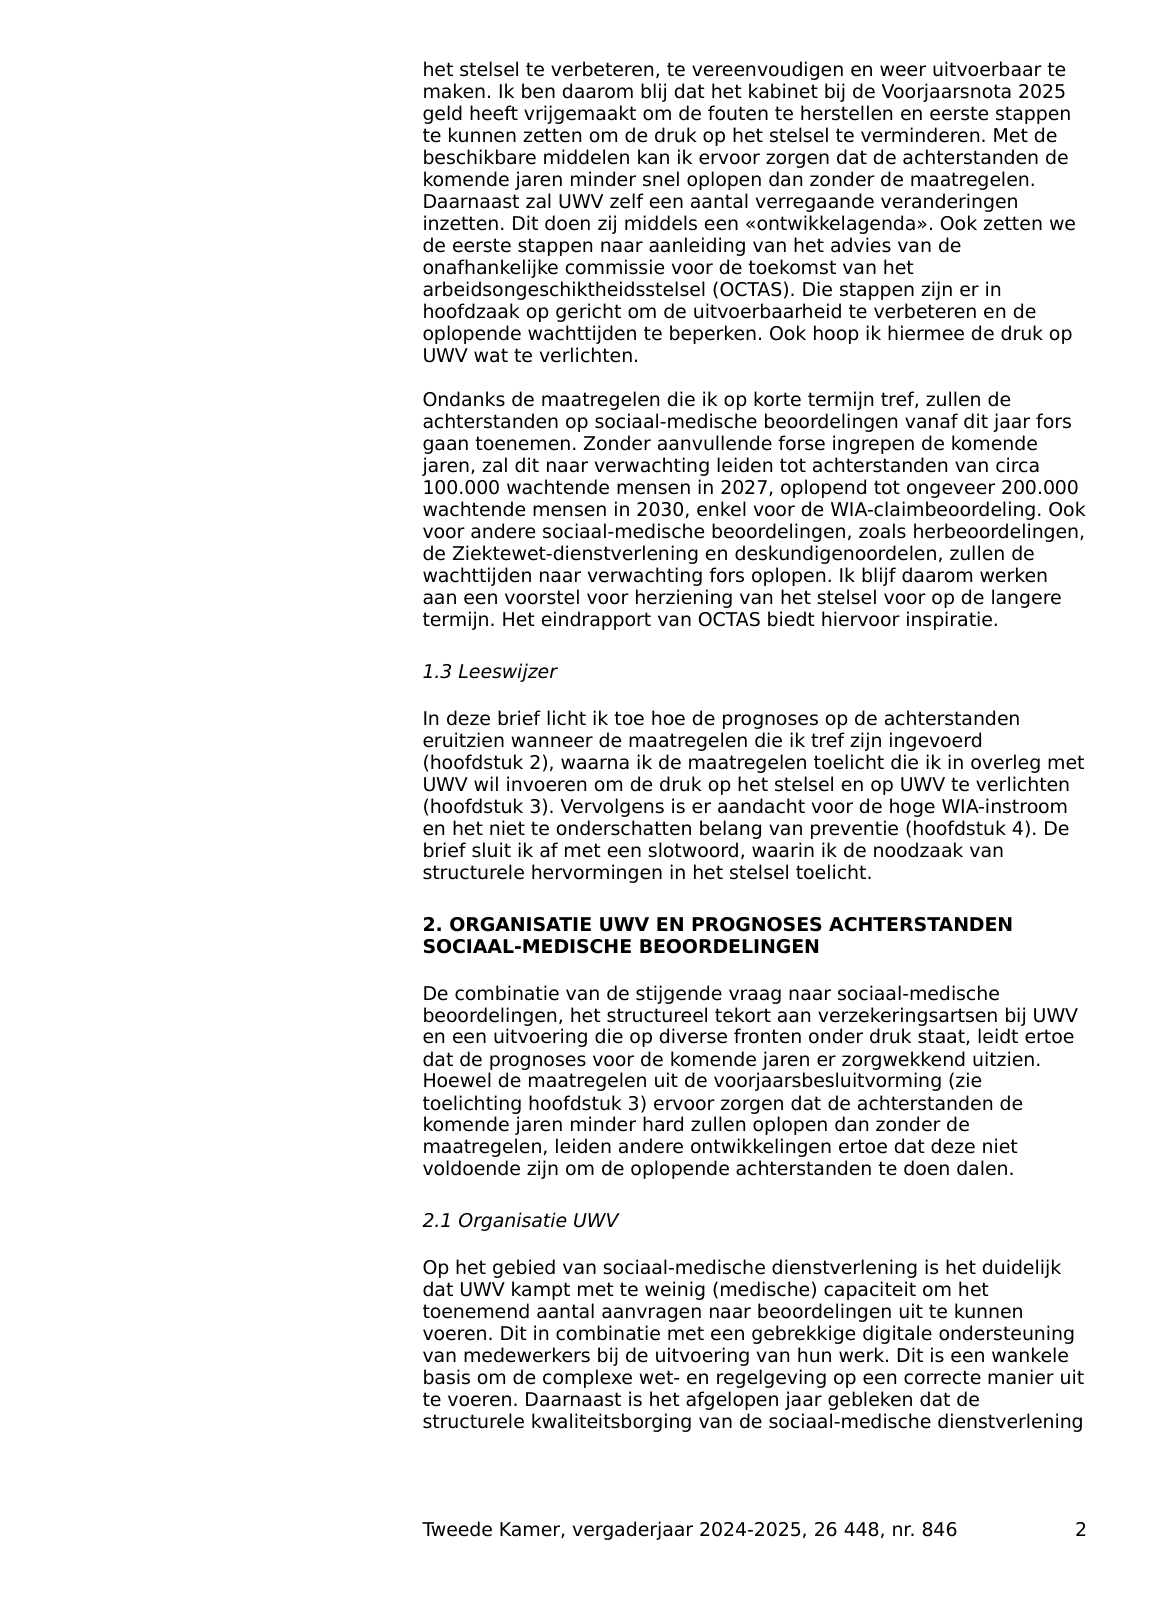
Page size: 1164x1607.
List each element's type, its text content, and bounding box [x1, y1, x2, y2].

text Op het gebied van sociaal-medische dienstverlening is het duidelijk dat UWV kampt met te weinig (medische) capaciteit om het toenemend aantal aanvragen naar beoordelingen uit te kunnen voeren. Dit in combinatie met een gebrekkige digitale ondersteuning van medewerkers bij de uitvoering van hun werk. Dit is een wankele basis om de complexe wet- en regelgeving op een correcte manier uit te voeren. Daarnaast is het afgelopen jaar gebleken dat de structurele kwaliteitsborging van de sociaal-medische dienstverlening [422, 1257, 1087, 1433]
text het stelsel te verbeteren, te vereenvoudigen en weer uitvoerbaar te maken. Ik ben daarom blij dat het kabinet bij de Voorjaarsnota 2025 geld heeft vrijgemaakt om de fouten te herstellen en eerste stappen te kunnen zetten om de druk op het stelsel te verminderen. Met de beschikbare middelen kan ik ervoor zorgen dat de achterstanden de komende jaren minder snel oplopen dan zonder de maatregelen. Daarnaast zal UWV zelf een aantal verregaande veranderingen inzetten. Dit doen zij middels een «ontwikkelagenda». Ook zetten we de eerste stappen naar aanleiding van het advies van de onafhankelijke commissie voor de toekomst van het arbeidsongeschiktheidsstelsel (OCTAS). Die stappen zijn er in hoofdzaak op gericht om de uitvoerbaarheid te verbeteren en de oplopende wachttijden te beperken. Ook hoop ik hiermee de druk op UWV wat te verlichten. [422, 59, 1087, 367]
subtitle 2. ORGANISATIE UWV EN PROGNOSES ACHTERSTANDEN SOCIAAL-MEDISCHE BEOORDELINGEN [422, 913, 1087, 957]
text De combinatie van de stijgende vraag naar sociaal-medische beoordelingen, het structureel tekort aan verzekeringsartsen bij UWV en een uitvoering die op diverse fronten onder druk staat, leidt ertoe dat de prognoses voor de komende jaren er zorgwekkend uitzien. Hoewel de maatregelen uit de voorjaarsbesluitvorming (zie toelichting hoofdstuk 3) ervoor zorgen dat de achterstanden de komende jaren minder hard zullen oplopen dan zonder de maatregelen, leiden andere ontwikkelingen ertoe dat deze niet voldoende zijn om de oplopende achterstanden te doen dalen. [422, 982, 1087, 1180]
text Ondanks de maatregelen die ik op korte termijn tref, zullen de achterstanden op sociaal-medische beoordelingen vanaf dit jaar fors gaan toenemen. Zonder aanvullende forse ingrepen de komende jaren, zal dit naar verwachting leiden tot achterstanden van circa 100.000 wachtende mensen in 2027, oplopend tot ongeveer 200.000 wachtende mensen in 2030, enkel voor de WIA-claimbeoordeling. Ook voor andere sociaal-medische beoordelingen, zoals herbeoordelingen, de Ziektewet-dienstverlening en deskundigenoordelen, zullen de wachttijden naar verwachting fors oplopen. Ik blijf daarom werken aan een voorstel voor herziening van het stelsel voor op de langere termijn. Het eindrapport van OCTAS biedt hiervoor inspiratie. [422, 389, 1087, 631]
text In deze brief licht ik toe hoe de prognoses op de achterstanden eruitzien wanneer de maatregelen die ik tref zijn ingevoerd (hoofdstuk 2), waarna ik de maatregelen toelicht die ik in overleg met UWV wil invoeren om de druk op het stelsel en op UWV te verlichten (hoofdstuk 3). Vervolgens is er aandacht voor de hoge WIA-instroom en het niet te onderschatten belang van preventie (hoofdstuk 4). De brief sluit ik af met een slotwoord, waarin ik de noodzaak van structurele hervormingen in het stelsel toelicht. [422, 708, 1087, 883]
subtitle 2.1 Organisatie UWV [422, 1210, 1087, 1232]
subtitle 1.3 Leeswijzer [422, 661, 1087, 683]
